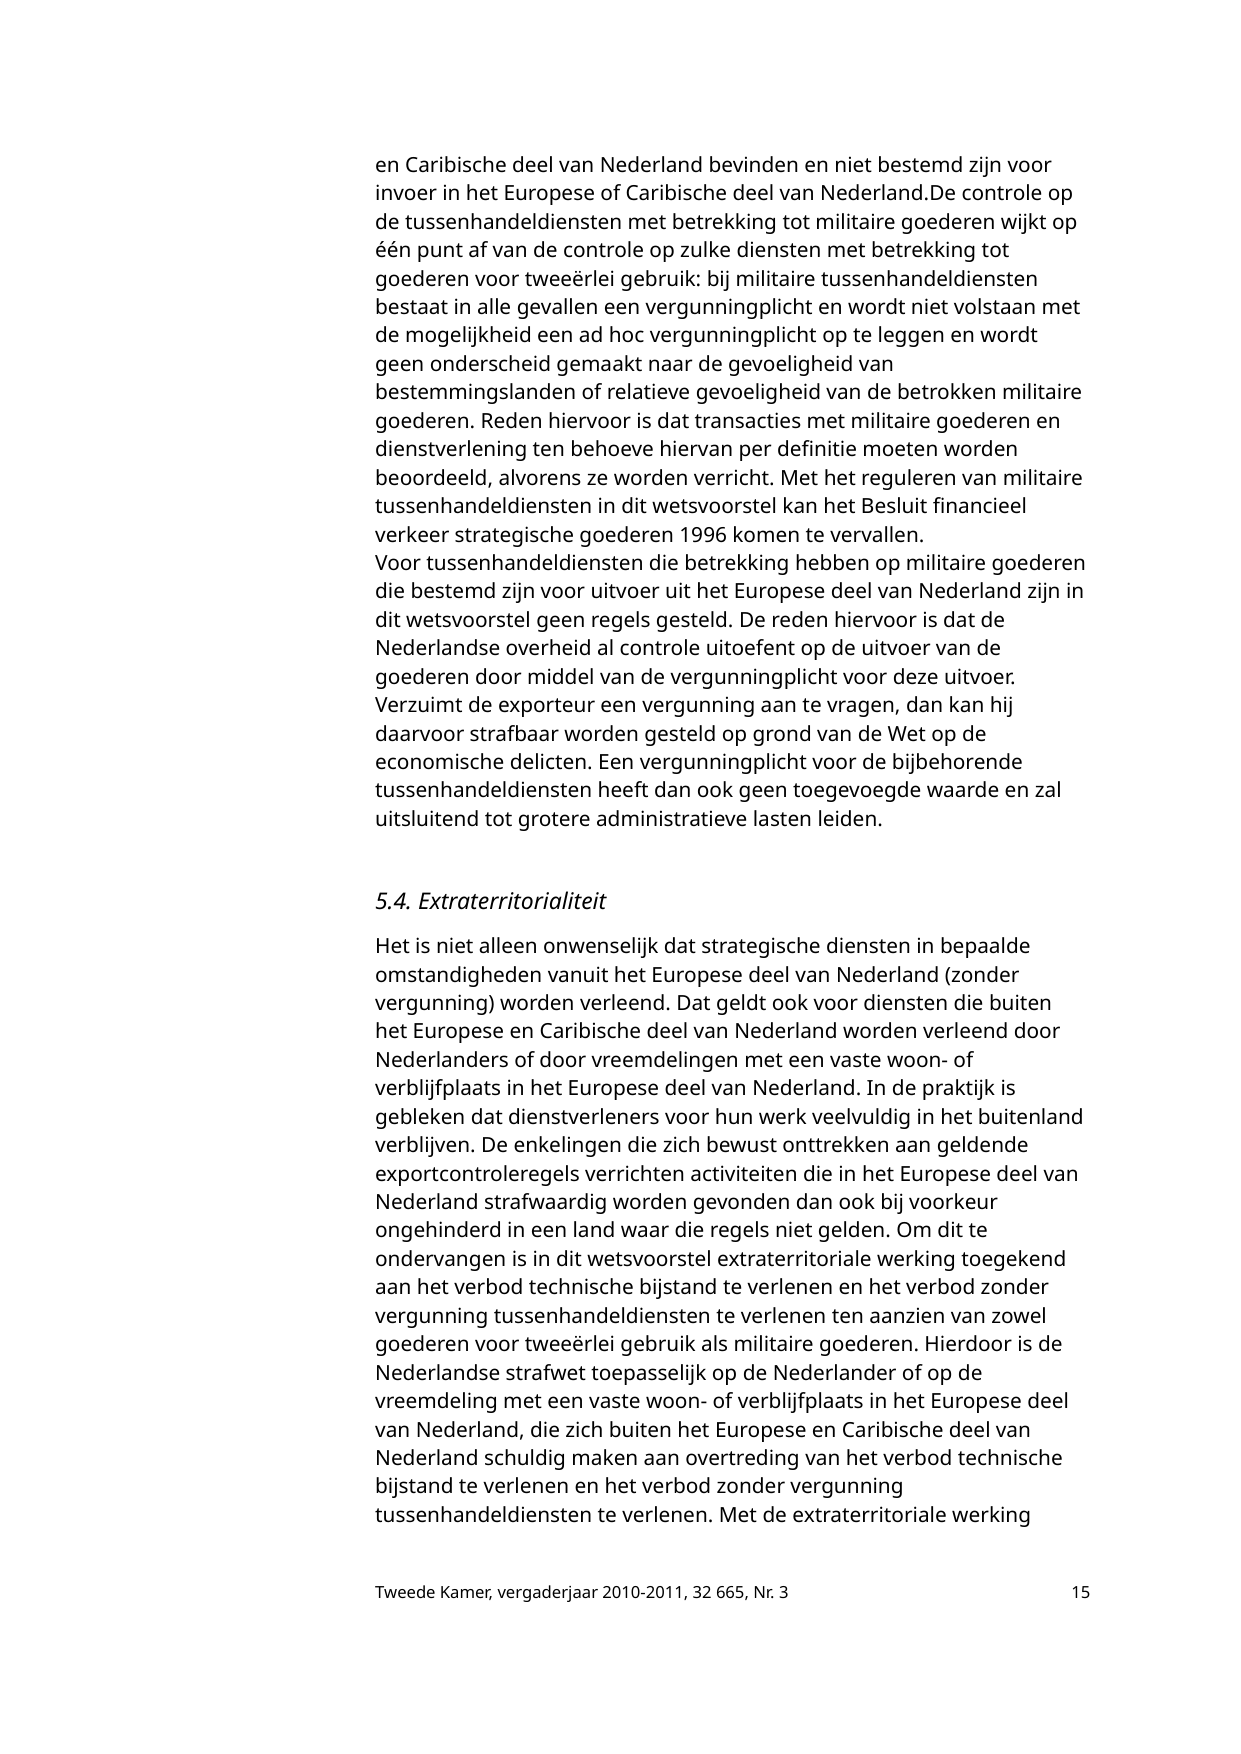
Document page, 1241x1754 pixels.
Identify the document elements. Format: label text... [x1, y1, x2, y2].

text en Caribische deel van Nederland bevinden en niet bestemd zijn voor invoer in het Europese of Caribische deel van Nederland.De controle op de tussenhandeldiensten met betrekking tot militaire goederen wijkt op één punt af van de controle op zulke diensten met betrekking tot goederen voor tweeërlei gebruik: bij militaire tussenhandeldiensten bestaat in alle gevallen een vergunningplicht en wordt niet volstaan met de mogelijkheid een ad hoc vergunningplicht op te leggen en wordt geen onderscheid gemaakt naar de gevoeligheid van bestemmingslanden of relatieve gevoeligheid van de betrokken militaire goederen. Reden hiervoor is dat transacties met militaire goederen en dienstverlening ten behoeve hiervan per definitie moeten worden beoordeeld, alvorens ze worden verricht. Met het reguleren van militaire tussenhandeldiensten in dit wetsvoorstel kan het Besluit financieel verkeer strategische goederen 1996 komen te vervallen. [375, 150, 1090, 548]
subtitle 5.4. Extraterritorialiteit [375, 885, 1090, 916]
text Het is niet alleen onwenselijk dat strategische diensten in bepaalde omstandigheden vanuit het Europese deel van Nederland (zonder vergunning) worden verleend. Dat geldt ook voor diensten die buiten het Europese en Caribische deel van Nederland worden verleend door Nederlanders of door vreemdelingen met een vaste woon- of verblijfplaats in het Europese deel van Nederland. In de praktijk is gebleken dat dienstverleners voor hun werk veelvuldig in het buitenland verblijven. De enkelingen die zich bewust onttrekken aan geldende exportcontroleregels verrichten activiteiten die in het Europese deel van Nederland strafwaardig worden gevonden dan ook bij voorkeur ongehinderd in een land waar die regels niet gelden. Om dit te ondervangen is in dit wetsvoorstel extraterritoriale werking toegekend aan het verbod technische bijstand te verlenen en het verbod zonder vergunning tussenhandeldiensten te verlenen ten aanzien van zowel goederen voor tweeërlei gebruik als militaire goederen. Hierdoor is de Nederlandse strafwet toepasselijk op de Nederlander of op de vreemdeling met een vaste woon- of verblijfplaats in het Europese deel van Nederland, die zich buiten het Europese en Caribische deel van Nederland schuldig maken aan overtreding van het verbod technische bijstand te verlenen en het verbod zonder vergunning tussenhandeldiensten te verlenen. Met de extraterritoriale werking [375, 931, 1090, 1528]
text Voor tussenhandeldiensten die betrekking hebben op militaire goederen die bestemd zijn voor uitvoer uit het Europese deel van Nederland zijn in dit wetsvoorstel geen regels gesteld. De reden hiervoor is dat de Nederlandse overheid al controle uitoefent op de uitvoer van de goederen door middel van de vergunningplicht voor deze uitvoer. Verzuimt de exporteur een vergunning aan te vragen, dan kan hij daarvoor strafbaar worden gesteld op grond van de Wet op de economische delicten. Een vergunningplicht voor de bijbehorende tussenhandeldiensten heeft dan ook geen toegevoegde waarde en zal uitsluitend tot grotere administratieve lasten leiden. [375, 548, 1090, 832]
